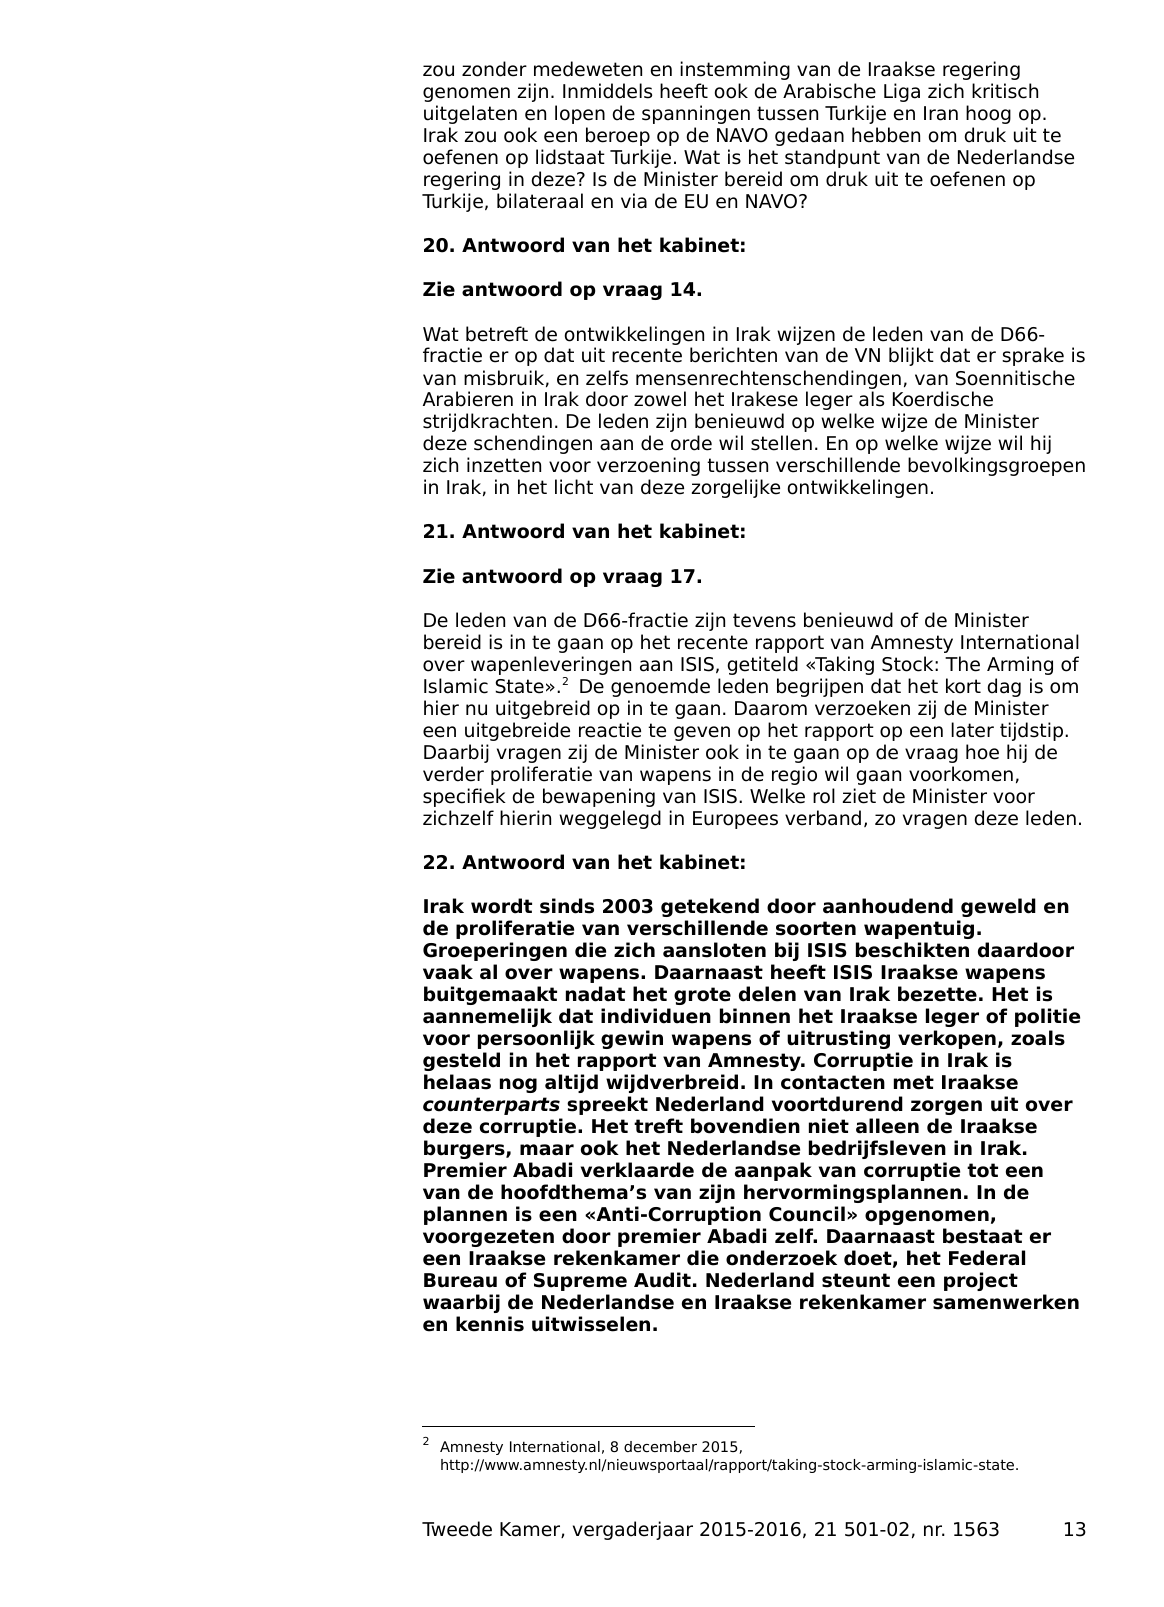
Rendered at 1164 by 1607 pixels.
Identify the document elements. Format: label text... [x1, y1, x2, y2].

text zou zonder medeweten en instemming van de Iraakse regering genomen zijn. Inmiddels heeft ook de Arabische Liga zich kritisch uitgelaten en lopen de spanningen tussen Turkije en Iran hoog op. Irak zou ook een beroep op de NAVO gedaan hebben om druk uit te oefenen op lidstaat Turkije. Wat is het standpunt van de Nederlandse regering in deze? Is de Minister bereid om druk uit te oefenen op Turkije, bilateraal en via de EU en NAVO? [422, 59, 1087, 213]
text Zie antwoord op vraag 14. [422, 279, 1087, 301]
text Zie antwoord op vraag 17. [422, 566, 1087, 588]
text Amnesty International, 8 december 2015, http://www.amnesty.nl/nieuwsportaal/rapport/taking-stock-arming-islamic-state. [422, 1435, 1087, 1474]
text 21. Antwoord van het kabinet: [422, 521, 1087, 543]
text 22. Antwoord van het kabinet: [422, 852, 1087, 874]
text Wat betreft de ontwikkelingen in Irak wijzen de leden van de D66-fractie er op dat uit recente berichten van de VN blijkt dat er sprake is van misbruik, en zelfs mensenrechtenschendingen, van Soennitische Arabieren in Irak door zowel het Irakese leger als Koerdische strijdkrachten. De leden zijn benieuwd op welke wijze de Minister deze schendingen aan de orde wil stellen. En op welke wijze wil hij zich inzetten voor verzoening tussen verschillende bevolkingsgroepen in Irak, in het licht van deze zorgelijke ontwikkelingen. [422, 323, 1087, 499]
text 20. Antwoord van het kabinet: [422, 235, 1087, 257]
text Irak wordt sinds 2003 getekend door aanhoudend geweld en de proliferatie van verschillende soorten wapentuig. Groeperingen die zich aansloten bij ISIS beschikten daardoor vaak al over wapens. Daarnaast heeft ISIS Iraakse wapens buitgemaakt nadat het grote delen van Irak bezette. Het is aannemelijk dat individuen binnen het Iraakse leger of politie voor persoonlijk gewin wapens of uitrusting verkopen, zoals gesteld in het rapport van Amnesty. Corruptie in Irak is helaas nog altijd wijdverbreid. In contacten met Iraakse counterparts spreekt Nederland voortdurend zorgen uit over deze corruptie. Het treft bovendien niet alleen de Iraakse burgers, maar ook het Nederlandse bedrijfsleven in Irak. Premier Abadi verklaarde de aanpak van corruptie tot een van de hoofdthema’s van zijn hervormingsplannen. In de plannen is een «Anti-Corruption Council» opgenomen, voorgezeten door premier Abadi zelf. Daarnaast bestaat er een Iraakse rekenkamer die onderzoek doet, het Federal Bureau of Supreme Audit. Nederland steunt een project waarbij de Nederlandse en Iraakse rekenkamer samenwerken en kennis uitwisselen. [422, 896, 1087, 1336]
text De leden van de D66-fractie zijn tevens benieuwd of de Minister bereid is in te gaan op het recente rapport van Amnesty International over wapenleveringen aan ISIS, getiteld «Taking Stock: The Arming of Islamic State». De genoemde leden begrijpen dat het kort dag is om hier nu uitgebreid op in te gaan. Daarom verzoeken zij de Minister een uitgebreide reactie te geven op het rapport op een later tijdstip. Daarbij vragen zij de Minister ook in te gaan op de vraag hoe hij de verder proliferatie van wapens in de regio wil gaan voorkomen, specifiek de bewapening van ISIS. Welke rol ziet de Minister voor zichzelf hierin weggelegd in Europees verband, zo vragen deze leden. [422, 610, 1087, 829]
